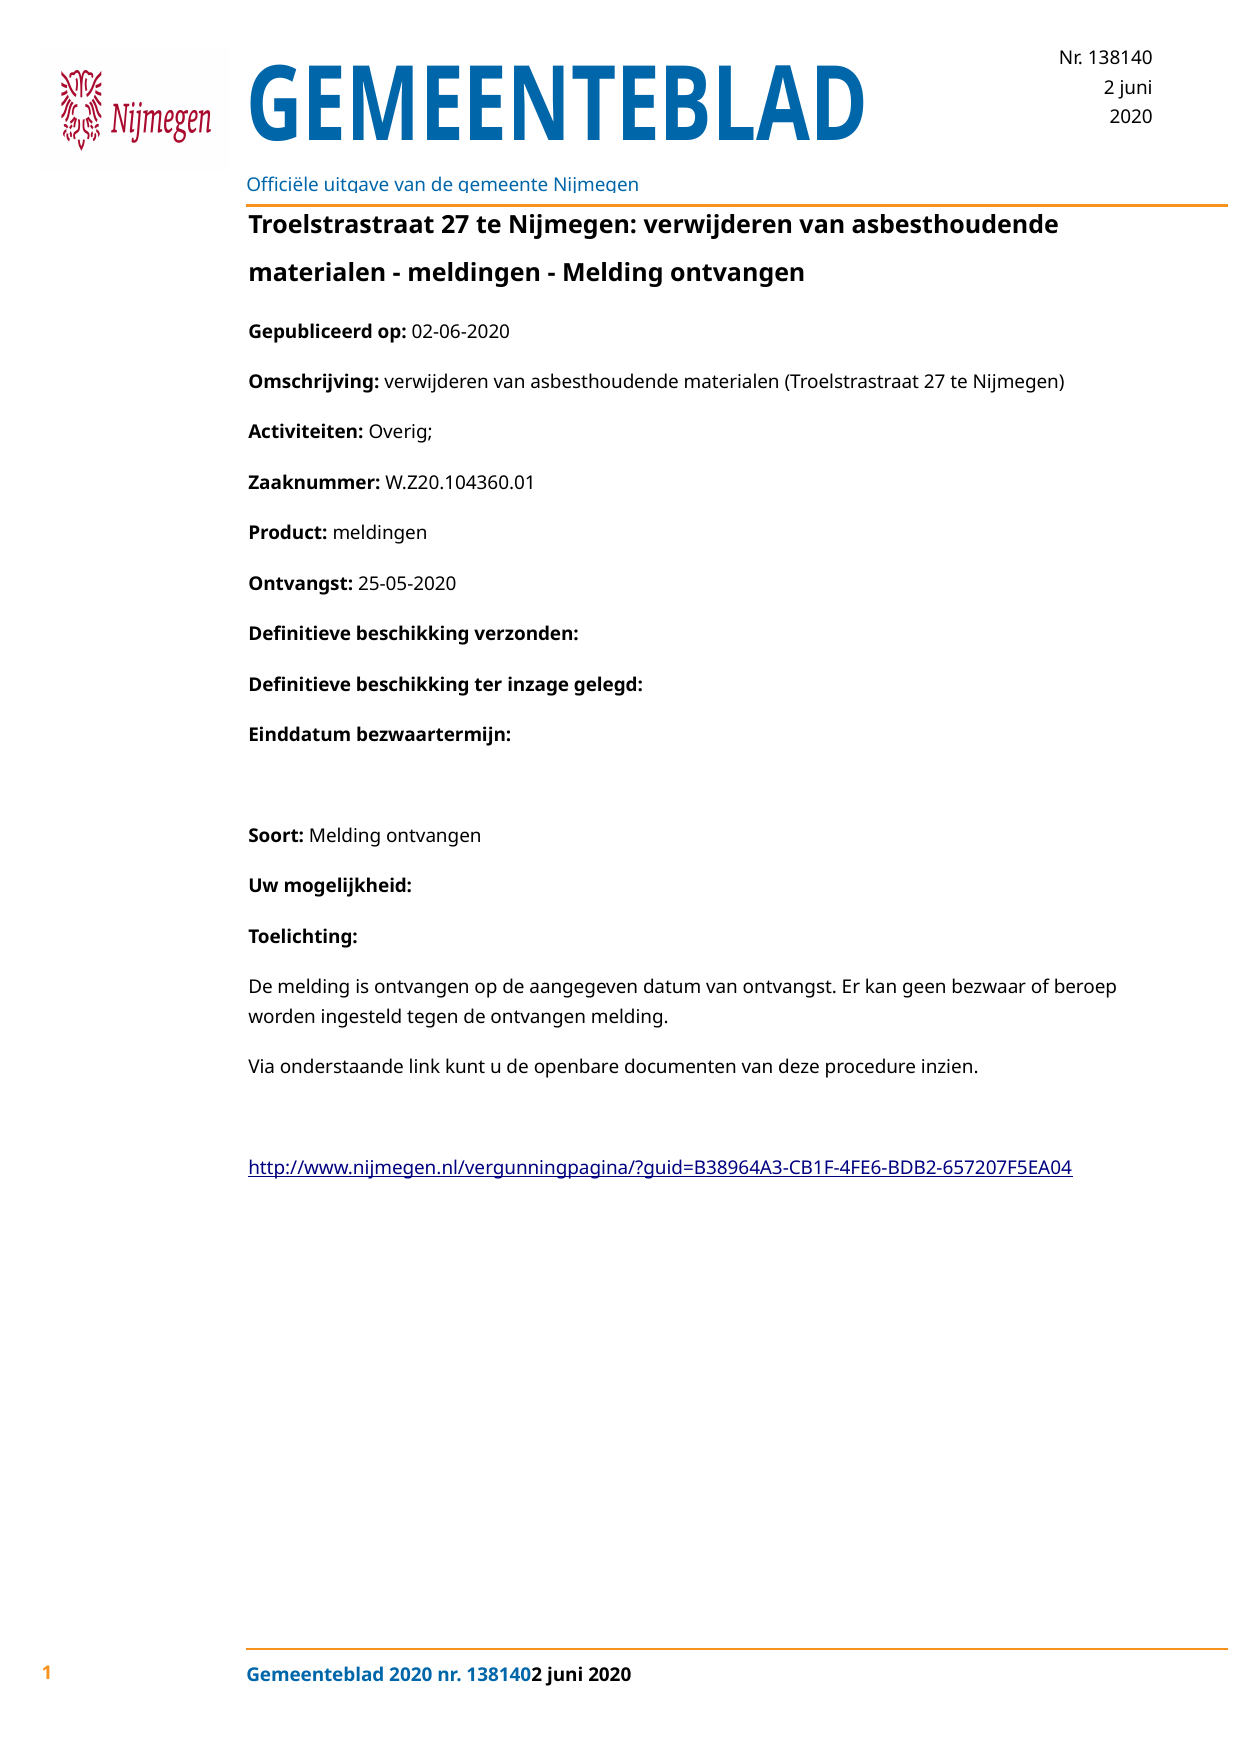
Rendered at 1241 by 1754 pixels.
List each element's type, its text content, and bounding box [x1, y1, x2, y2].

text Product: meldingen [248, 519, 1152, 545]
text De melding is ontvangen op de aangegeven datum van ontvangst. Er kan geen bezwaar of beroep worden ingesteld tegen de ontvangen melding. [248, 973, 1152, 1029]
text Definitieve beschikking ter inzage gelegd: [248, 671, 1152, 697]
text http://www.nijmegen.nl/vergunningpagina/?guid=B38964A3-CB1F-4FE6-BDB2-657207F5EA04 [248, 1154, 1152, 1180]
text Troelstrastraat 27 te Nijmegen: verwijderen van asbesthoudende materialen - meldingen - Melding ontvangen [248, 207, 1152, 288]
text Soort: Melding ontvangen [248, 822, 1152, 848]
picture [41, 47, 231, 172]
text Einddatum bezwaartermijn: [248, 721, 1152, 747]
text Gepubliceerd op: 02-06-2020 [248, 318, 1152, 344]
text Zaaknummer: W.Z20.104360.01 [248, 469, 1152, 495]
text Definitieve beschikking verzonden: [248, 620, 1152, 646]
text Toelichting: [248, 923, 1152, 949]
text Omschrijving: verwijderen van asbesthoudende materialen (Troelstrastraat 27 te Nijmegen) [248, 368, 1152, 394]
text Uw mogelijkheid: [248, 872, 1152, 898]
text Activiteiten: Overig; [248, 419, 1152, 444]
text Via onderstaande link kunt u de openbare documenten van deze procedure inzien. [248, 1053, 1152, 1079]
text Ontvangst: 25-05-2020 [248, 570, 1152, 596]
